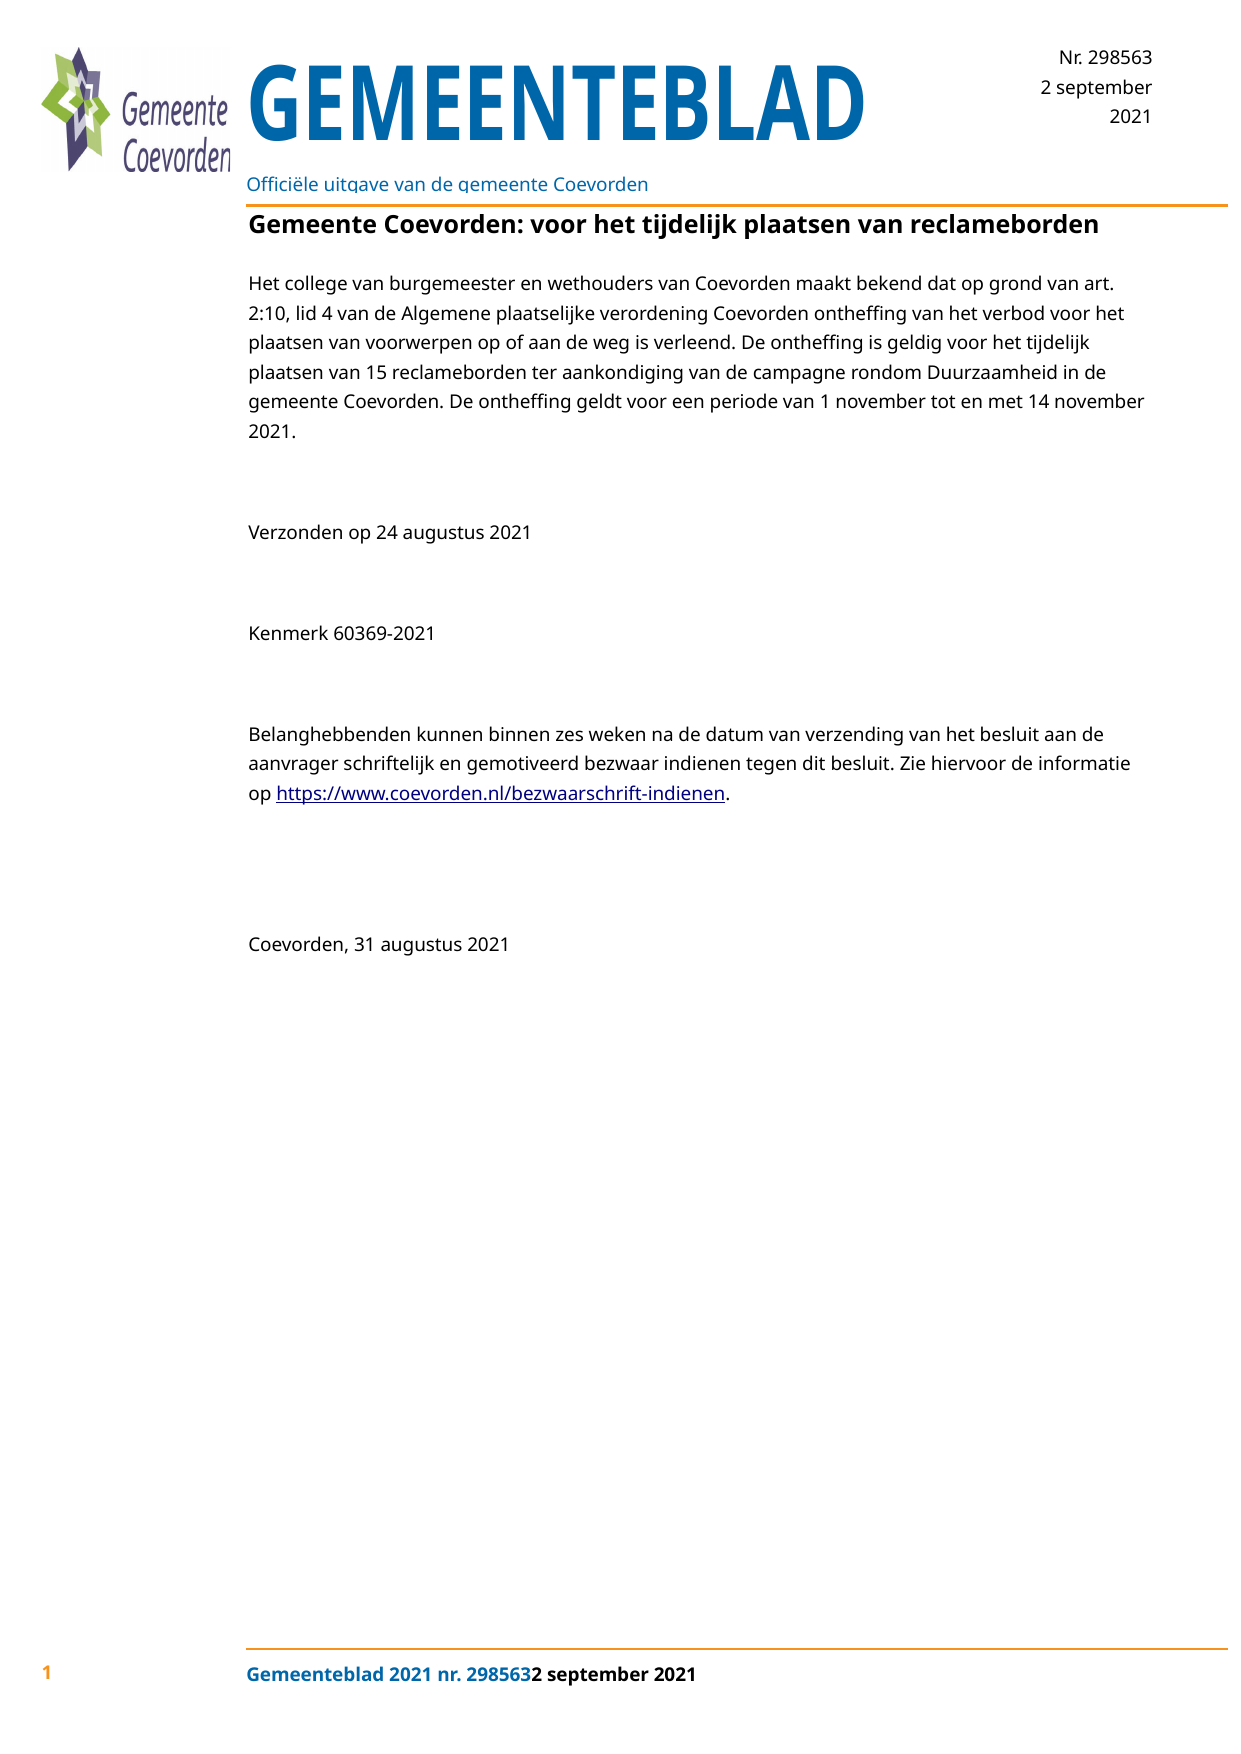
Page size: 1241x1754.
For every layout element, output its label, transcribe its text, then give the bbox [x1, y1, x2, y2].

text Gemeente Coevorden: voor het tijdelijk plaatsen van reclameborden [248, 207, 1152, 241]
text Coevorden, 31 augustus 2021 [248, 931, 1152, 957]
text Belanghebbenden kunnen binnen zes weken na de datum van verzending van het besluit aan de aanvrager schriftelijk en gemotiveerd bezwaar indienen tegen dit besluit. Zie hiervoor de informatie op https://www.coevorden.nl/bezwaarschrift-indienen. [248, 721, 1152, 806]
text Het college van burgemeester en wethouders van Coevorden maakt bekend dat op grond van art. 2:10, lid 4 van de Algemene plaatselijke verordening Coevorden ontheffing van het verbod voor het plaatsen van voorwerpen op of aan de weg is verleend. De ontheffing is geldig voor het tijdelijk plaatsen van 15 reclameborden ter aankondiging van de campagne rondom Duurzaamheid in de gemeente Coevorden. De ontheffing geldt voor een periode van 1 november tot en met 14 november 2021. [248, 270, 1152, 444]
text Verzonden op 24 augustus 2021 [248, 519, 1152, 545]
text Kenmerk 60369-2021 [248, 620, 1152, 646]
picture [41, 47, 231, 172]
